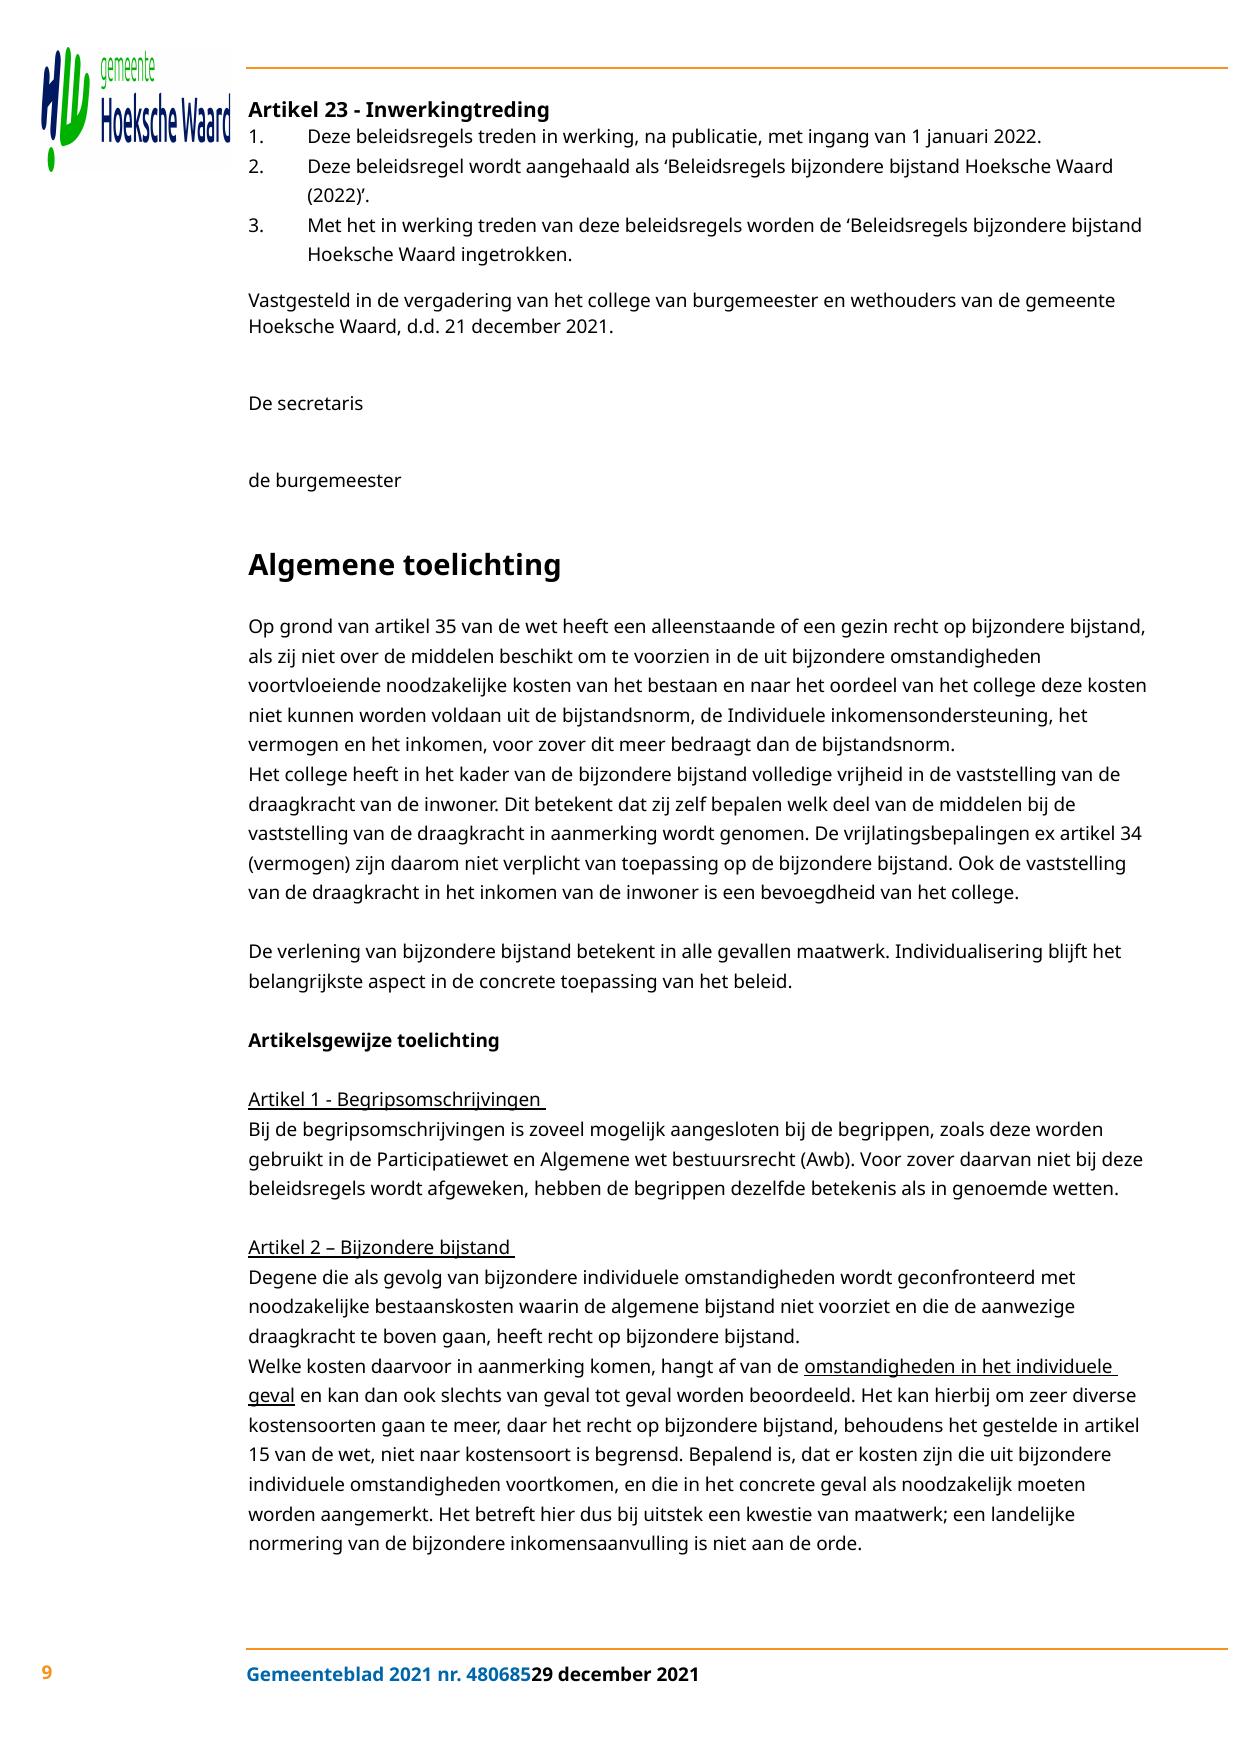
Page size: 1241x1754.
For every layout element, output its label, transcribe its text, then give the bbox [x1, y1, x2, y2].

text Bij de begripsomschrijvingen is zoveel mogelijk aangesloten bij de begrippen, zoals deze worden gebruikt in de Participatiewet en Algemene wet bestuursrecht (Awb). Voor zover daarvan niet bij deze beleidsregels wordt afgeweken, hebben de begrippen dezelfde betekenis als in genoemde wetten. [248, 1116, 1152, 1201]
text Algemene toelichting [248, 544, 1152, 584]
text Artikel 2 – Bijzondere bijstand [248, 1234, 1152, 1260]
text Artikel 23 - Inwerkingtreding [248, 95, 1152, 123]
list Met het in werking treden van deze beleidsregels worden de ‘Beleidsregels bijzondere bijstand Hoeksche Waard ingetrokken. [248, 212, 1152, 267]
text Op grond van artikel 35 van de wet heeft een alleenstaande of een gezin recht op bijzondere bijstand, als zij niet over de middelen beschikt om te voorzien in de uit bijzondere omstandigheden voortvloeiende noodzakelijke kosten van het bestaan en naar het oordeel van het college deze kosten niet kunnen worden voldaan uit de bijstandsnorm, de Individuele inkomensondersteuning, het vermogen en het inkomen, voor zover dit meer bedraagt dan de bijstandsnorm. [248, 613, 1152, 757]
text Vastgesteld in de vergadering van het college van burgemeester en wethouders van de gemeente Hoeksche Waard, d.d. 21 december 2021. [248, 287, 1152, 339]
text de burgemeester [248, 467, 1152, 493]
text Het college heeft in het kader van de bijzondere bijstand volledige vrijheid in de vaststelling van de draagkracht van de inwoner. Dit betekent dat zij zelf bepalen welk deel van de middelen bij de vaststelling van de draagkracht in aanmerking wordt genomen. De vrijlatingsbepalingen ex artikel 34 (vermogen) zijn daarom niet verplicht van toepassing op de bijzondere bijstand. Ook de vaststelling van de draagkracht in het inkomen van de inwoner is een bevoegdheid van het college. [248, 761, 1152, 905]
text Artikel 1 - Begripsomschrijvingen [248, 1087, 1152, 1112]
picture [41, 47, 231, 172]
text Degene die als gevolg van bijzondere individuele omstandigheden wordt geconfronteerd met noodzakelijke bestaanskosten waarin de algemene bijstand niet voorziet en die de aanwezige draagkracht te boven gaan, heeft recht op bijzondere bijstand. [248, 1264, 1152, 1349]
text De verlening van bijzondere bijstand betekent in alle gevallen maatwerk. Individualisering blijft het belangrijkste aspect in de concrete toepassing van het beleid. [248, 939, 1152, 994]
text Welke kosten daarvoor in aanmerking komen, hangt af van de omstandigheden in het individuele geval en kan dan ook slechts van geval tot geval worden beoordeeld. Het kan hierbij om zeer diverse kostensoorten gaan te meer, daar het recht op bijzondere bijstand, behoudens het gestelde in artikel 15 van de wet, niet naar kostensoort is begrensd. Bepalend is, dat er kosten zijn die uit bijzondere individuele omstandigheden voortkomen, en die in het concrete geval als noodzakelijk moeten worden aangemerkt. Het betreft hier dus bij uitstek een kwestie van maatwerk; een landelijke normering van de bijzondere inkomensaanvulling is niet aan de orde. [248, 1353, 1152, 1556]
text De secretaris [248, 390, 1152, 416]
list Deze beleidsregels treden in werking, na publicatie, met ingang van 1 januari 2022. [248, 123, 1152, 149]
text Artikelsgewijze toelichting [248, 1027, 1152, 1053]
list Deze beleidsregel wordt aangehaald als ‘Beleidsregels bijzondere bijstand Hoeksche Waard (2022)’. [248, 153, 1152, 208]
